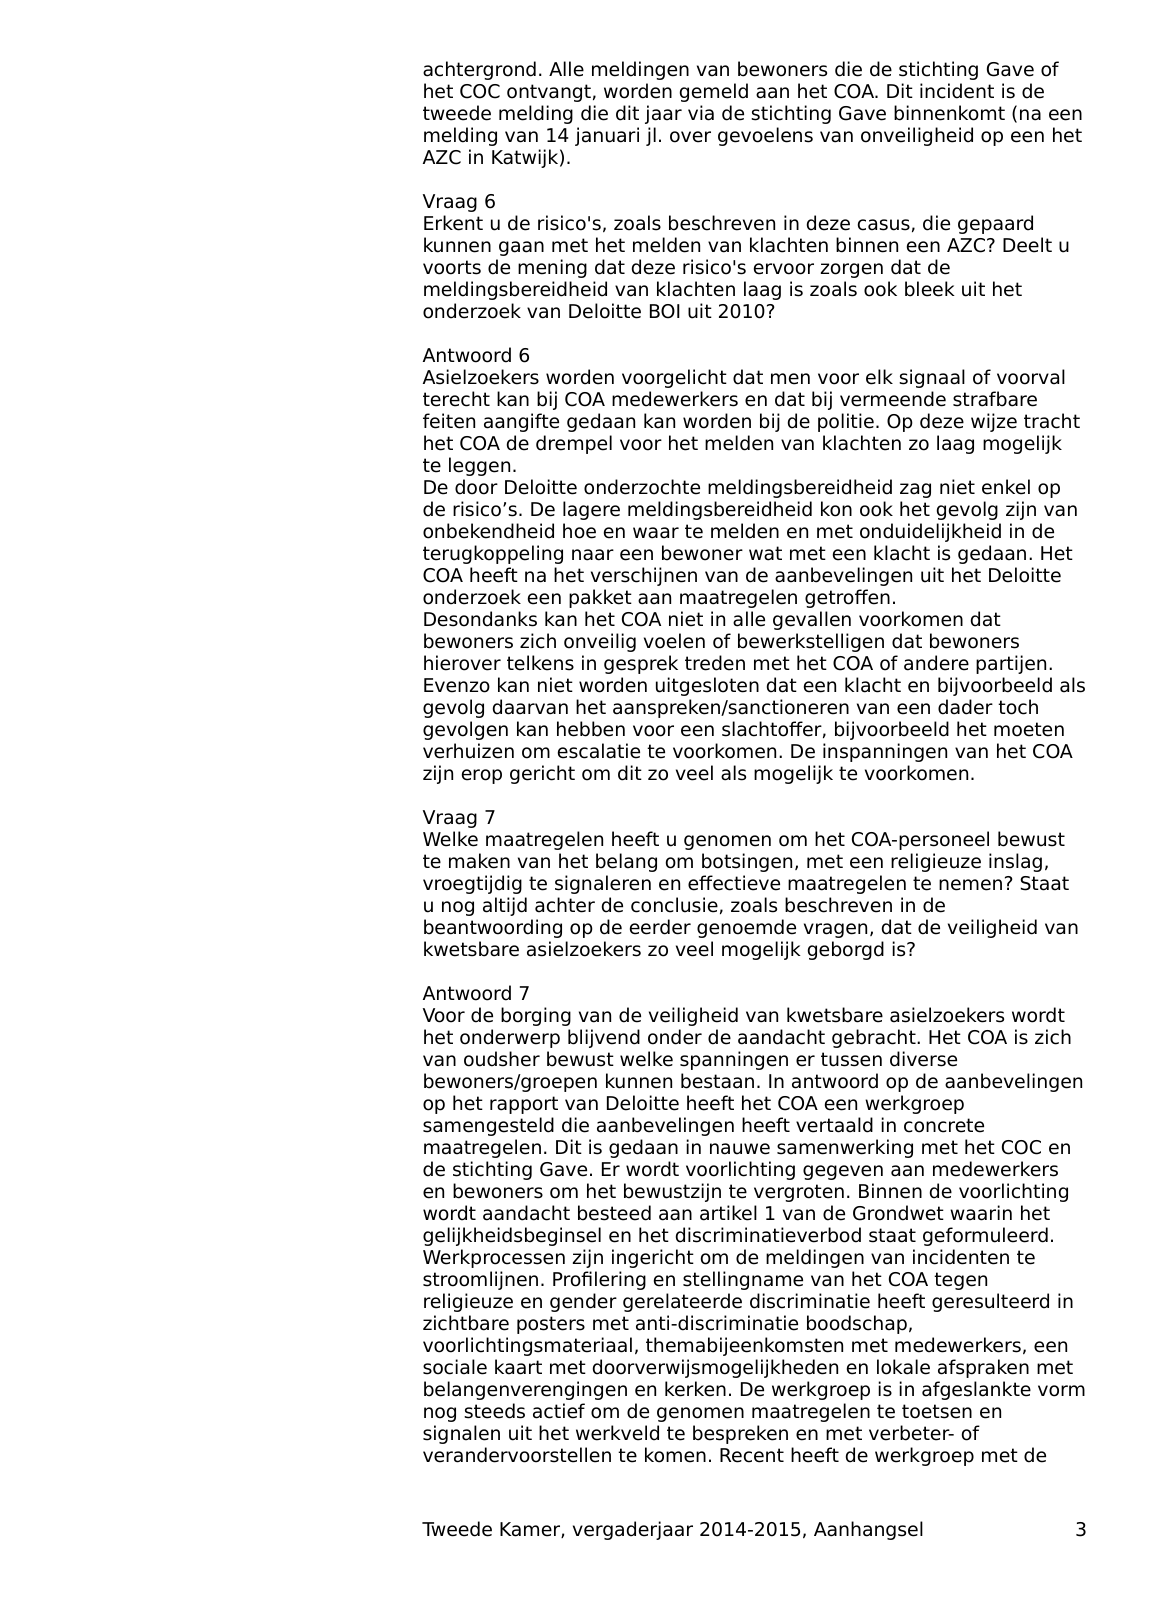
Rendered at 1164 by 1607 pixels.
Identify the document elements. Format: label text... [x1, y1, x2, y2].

text Asielzoekers worden voorgelicht dat men voor elk signaal of voorval terecht kan bij COA medewerkers en dat bij vermeende strafbare feiten aangifte gedaan kan worden bij de politie. Op deze wijze tracht het COA de drempel voor het melden van klachten zo laag mogelijk te leggen. [422, 367, 1087, 477]
text De door Deloitte onderzochte meldingsbereidheid zag niet enkel op de risico’s. De lagere meldingsbereidheid kon ook het gevolg zijn van onbekendheid hoe en waar te melden en met onduidelijkheid in de terugkoppeling naar een bewoner wat met een klacht is gedaan. Het COA heeft na het verschijnen van de aanbevelingen uit het Deloitte onderzoek een pakket aan maatregelen getroffen. [422, 477, 1087, 609]
text achtergrond. Alle meldingen van bewoners die de stichting Gave of het COC ontvangt, worden gemeld aan het COA. Dit incident is de tweede melding die dit jaar via de stichting Gave binnenkomt (na een melding van 14 januari jl. over gevoelens van onveiligheid op een het AZC in Katwijk). [422, 59, 1087, 169]
text Antwoord 7 [422, 983, 1087, 1005]
text Welke maatregelen heeft u genomen om het COA-personeel bewust te maken van het belang om botsingen, met een religieuze inslag, vroegtijdig te signaleren en effectieve maatregelen te nemen? Staat u nog altijd achter de conclusie, zoals beschreven in de beantwoording op de eerder genoemde vragen, dat de veiligheid van kwetsbare asielzoekers zo veel mogelijk geborgd is? [422, 829, 1087, 961]
text Erkent u de risico's, zoals beschreven in deze casus, die gepaard kunnen gaan met het melden van klachten binnen een AZC? Deelt u voorts de mening dat deze risico's ervoor zorgen dat de meldingsbereidheid van klachten laag is zoals ook bleek uit het onderzoek van Deloitte BOI uit 2010? [422, 213, 1087, 323]
text Vraag 7 [422, 807, 1087, 829]
text Voor de borging van de veiligheid van kwetsbare asielzoekers wordt het onderwerp blijvend onder de aandacht gebracht. Het COA is zich van oudsher bewust welke spanningen er tussen diverse bewoners/groepen kunnen bestaan. In antwoord op de aanbevelingen op het rapport van Deloitte heeft het COA een werkgroep samengesteld die aanbevelingen heeft vertaald in concrete maatregelen. Dit is gedaan in nauwe samenwerking met het COC en de stichting Gave. Er wordt voorlichting gegeven aan medewerkers en bewoners om het bewustzijn te vergroten. Binnen de voorlichting wordt aandacht besteed aan artikel 1 van de Grondwet waarin het gelijkheidsbeginsel en het discriminatieverbod staat geformuleerd. Werkprocessen zijn ingericht om de meldingen van incidenten te stroomlijnen. Profilering en stellingname van het COA tegen religieuze en gender gerelateerde discriminatie heeft geresulteerd in zichtbare posters met anti-discriminatie boodschap, voorlichtingsmateriaal, themabijeenkomsten met medewerkers, een sociale kaart met doorverwijsmogelijkheden en lokale afspraken met belangenverengingen en kerken. De werkgroep is in afgeslankte vorm nog steeds actief om de genomen maatregelen te toetsen en signalen uit het werkveld te bespreken en met verbeter- of verandervoorstellen te komen. Recent heeft de werkgroep met de [422, 1005, 1087, 1467]
text Vraag 6 [422, 191, 1087, 213]
text Desondanks kan het COA niet in alle gevallen voorkomen dat bewoners zich onveilig voelen of bewerkstelligen dat bewoners hierover telkens in gesprek treden met het COA of andere partijen. Evenzo kan niet worden uitgesloten dat een klacht en bijvoorbeeld als gevolg daarvan het aanspreken/sanctioneren van een dader toch gevolgen kan hebben voor een slachtoffer, bijvoorbeeld het moeten verhuizen om escalatie te voorkomen. De inspanningen van het COA zijn erop gericht om dit zo veel als mogelijk te voorkomen. [422, 609, 1087, 785]
text Antwoord 6 [422, 345, 1087, 367]
